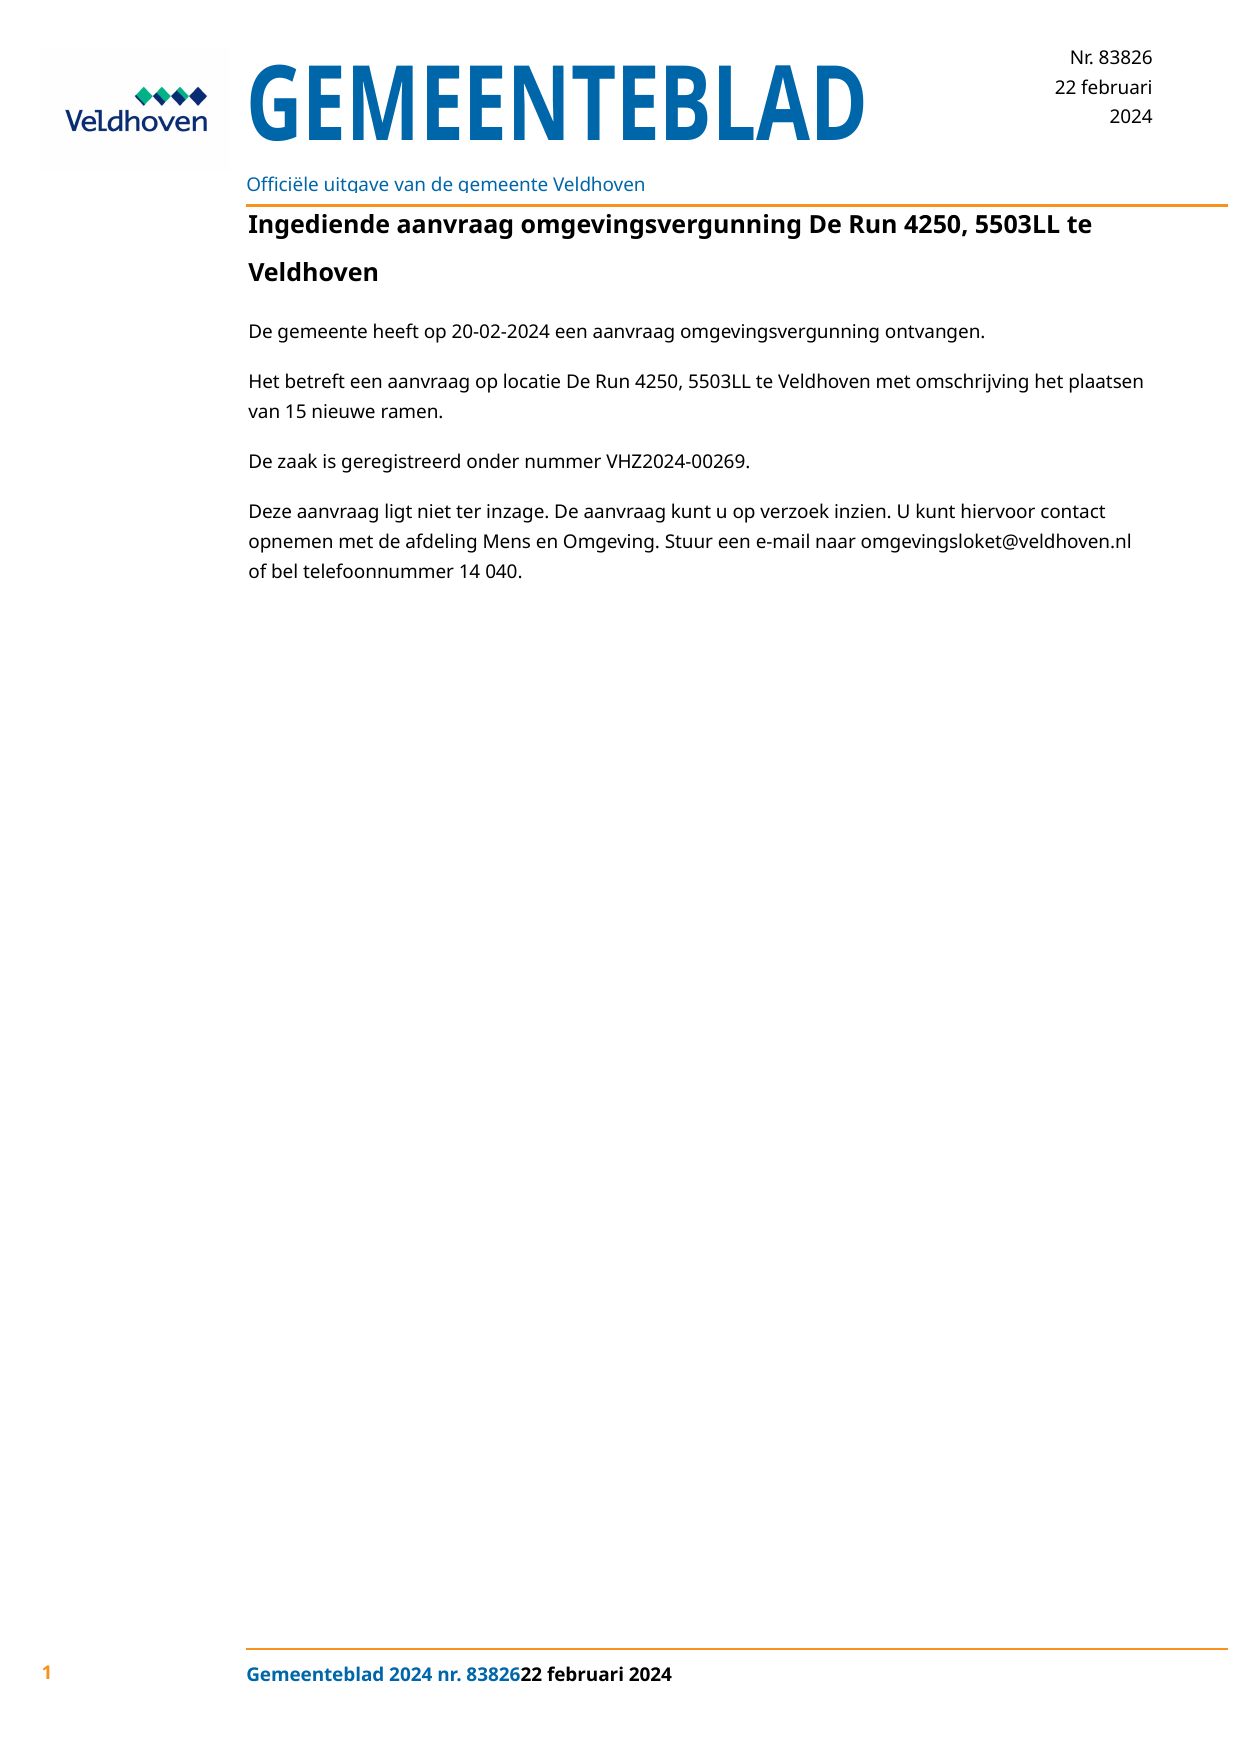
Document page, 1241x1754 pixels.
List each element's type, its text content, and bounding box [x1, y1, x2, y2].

text De zaak is geregistreerd onder nummer VHZ2024-00269. [248, 448, 1152, 474]
picture [41, 47, 231, 172]
text Ingediende aanvraag omgevingsvergunning De Run 4250, 5503LL te Veldhoven [248, 207, 1152, 288]
text Het betreft een aanvraag op locatie De Run 4250, 5503LL te Veldhoven met omschrijving het plaatsen van 15 nieuwe ramen. [248, 368, 1152, 424]
text Deze aanvraag ligt niet ter inzage. De aanvraag kunt u op verzoek inzien. U kunt hiervoor contact opnemen met de afdeling Mens en Omgeving. Stuur een e-mail naar omgevingsloket@veldhoven.nl of bel telefoonnummer 14 040. [248, 499, 1152, 584]
text De gemeente heeft op 20-02-2024 een aanvraag omgevingsvergunning ontvangen. [248, 318, 1152, 344]
